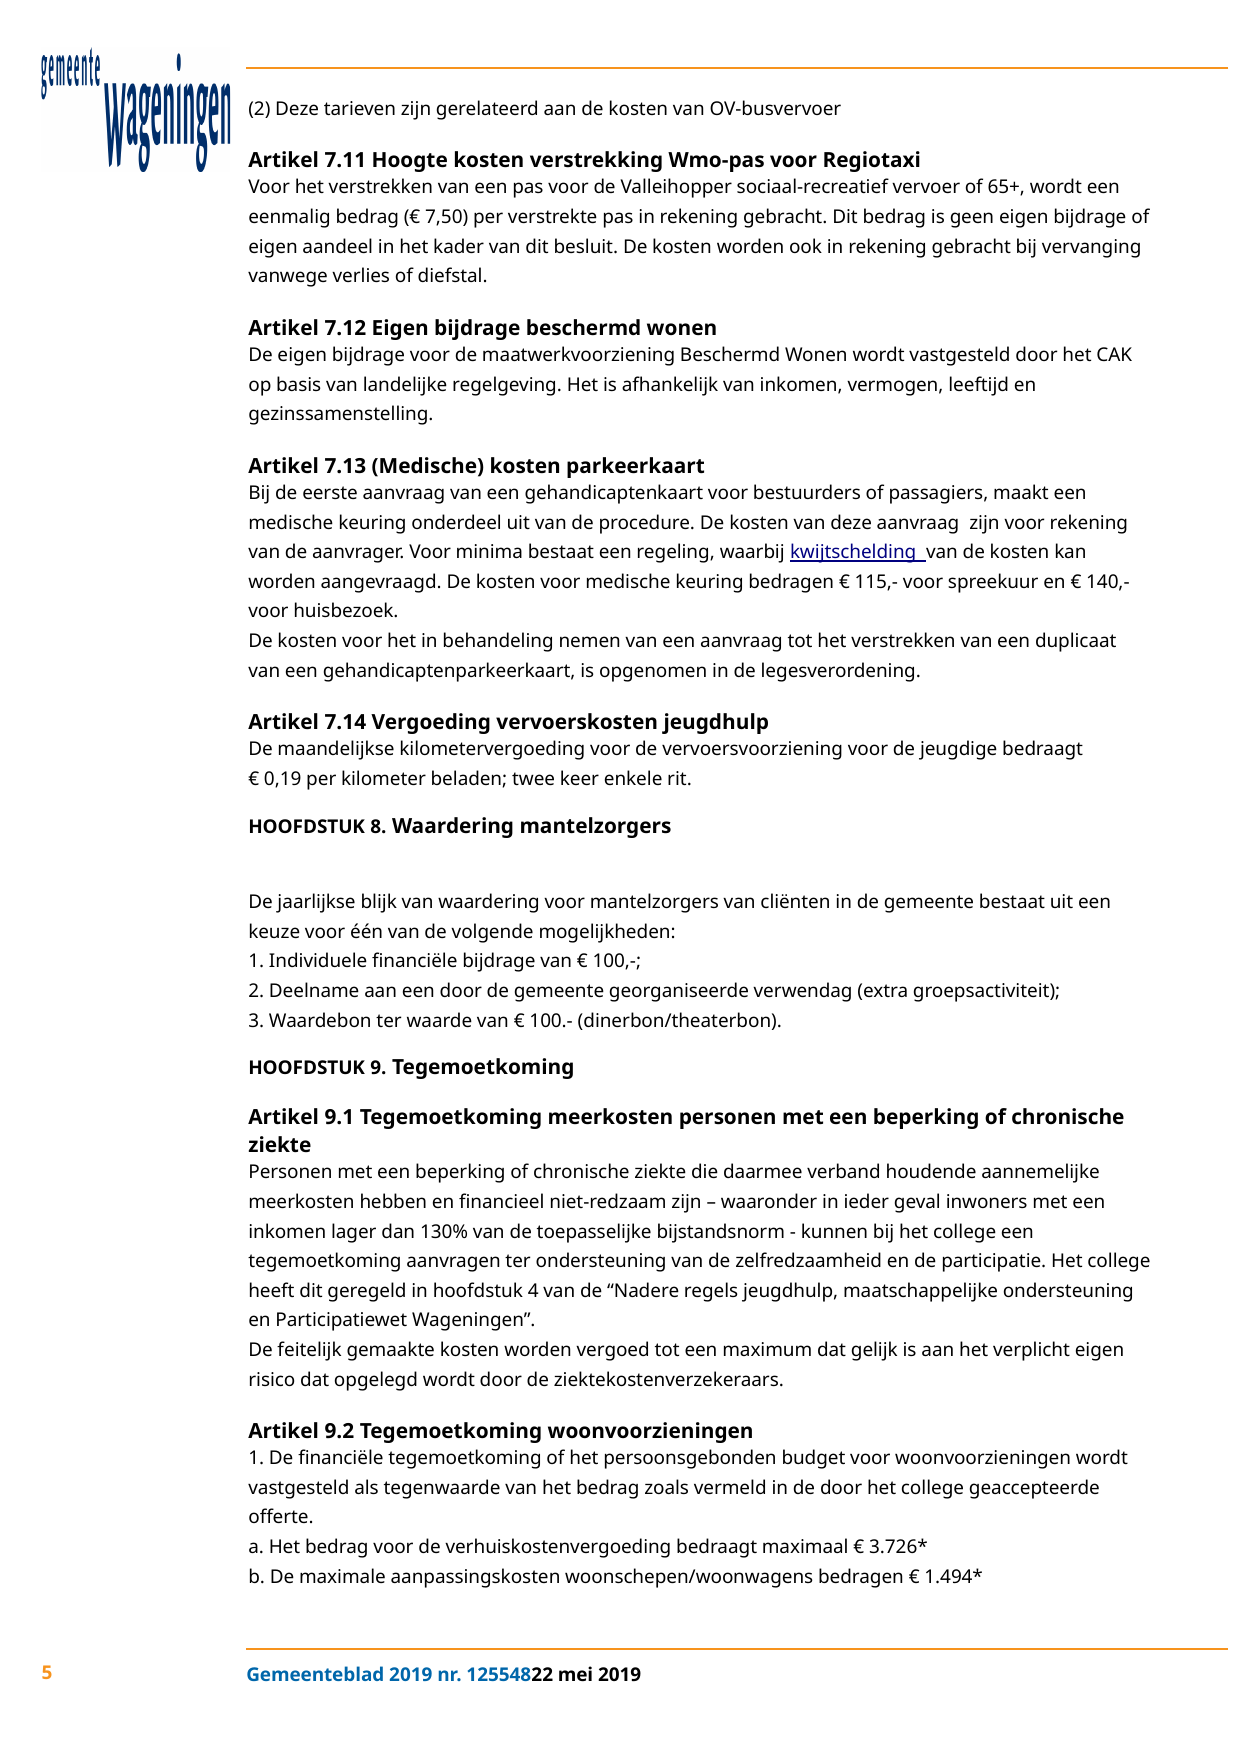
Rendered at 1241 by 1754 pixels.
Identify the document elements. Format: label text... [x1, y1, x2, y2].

text De jaarlijkse blijk van waardering voor mantelzorgers van cliënten in de gemeente bestaat uit een keuze voor één van de volgende mogelijkheden: [248, 888, 1152, 944]
text Bij de eerste aanvraag van een gehandicaptenkaart voor bestuurders of passagiers, maakt een medische keuring onderdeel uit van de procedure. De kosten van deze aanvraag zijn voor rekening van de aanvrager. Voor minima bestaat een regeling, waarbij kwijtschelding van de kosten kan worden aangevraagd. De kosten voor medische keuring bedragen € 115,- voor spreekuur en € 140,- voor huisbezoek. [248, 479, 1152, 623]
text Artikel 9.2 Tegemoetkoming woonvoorzieningen [248, 1416, 1152, 1444]
text b. De maximale aanpassingskosten woonschepen/woonwagens bedragen € 1.494* [248, 1563, 1152, 1589]
text Personen met een beperking of chronische ziekte die daarmee verband houdende aannemelijke meerkosten hebben en financieel niet-redzaam zijn – waaronder in ieder geval inwoners met een inkomen lager dan 130% van de toepasselijke bijstandsnorm - kunnen bij het college een tegemoetkoming aanvragen ter ondersteuning van de zelfredzaamheid en de participatie. Het college heeft dit geregeld in hoofdstuk 4 van de “Nadere regels jeugdhulp, maatschappelijke ondersteuning en Participatiewet Wageningen”. [248, 1159, 1152, 1332]
text 1. Individuele financiële bijdrage van € 100,-; [248, 948, 1152, 973]
text 2. Deelname aan een door de gemeente georganiseerde verwendag (extra groepsactiviteit); [248, 977, 1152, 1003]
text Artikel 7.13 (Medische) kosten parkeerkaart [248, 451, 1152, 479]
text De feitelijk gemaakte kosten worden vergoed tot een maximum dat gelijk is aan het verplicht eigen risico dat opgelegd wordt door de ziektekostenverzekeraars. [248, 1336, 1152, 1391]
picture [41, 47, 231, 172]
text HOOFDSTUK 9. Tegemoetkoming [248, 1052, 1152, 1081]
text De kosten voor het in behandeling nemen van een aanvraag tot het verstrekken van een duplicaat van een gehandicaptenparkeerkaart, is opgenomen in de legesverordening. [248, 627, 1152, 682]
text Voor het verstrekken van een pas voor de Valleihopper sociaal-recreatief vervoer of 65+, wordt een eenmalig bedrag (€ 7,50) per verstrekte pas in rekening gebracht. Dit bedrag is geen eigen bijdrage of eigen aandeel in het kader van dit besluit. De kosten worden ook in rekening gebracht bij vervanging vanwege verlies of diefstal. [248, 174, 1152, 288]
text 3. Waardebon ter waarde van € 100.- (dinerbon/theaterbon). [248, 1007, 1152, 1033]
text HOOFDSTUK 8. Waardering mantelzorgers [248, 811, 1152, 839]
text Artikel 7.12 Eigen bijdrage beschermd wonen [248, 313, 1152, 341]
text Artikel 7.14 Vergoeding vervoerskosten jeugdhulp [248, 707, 1152, 736]
text 1. De financiële tegemoetkoming of het persoonsgebonden budget voor woonvoorzieningen wordt vastgesteld als tegenwaarde van het bedrag zoals vermeld in de door het college geaccepteerde offerte. [248, 1444, 1152, 1529]
text € 0,19 per kilometer beladen; twee keer enkele rit. [248, 765, 1152, 791]
text Artikel 9.1 Tegemoetkoming meerkosten personen met een beperking of chronische ziekte [248, 1102, 1152, 1159]
text De maandelijkse kilometervergoeding voor de vervoersvoorziening voor de jeugdige bedraagt [248, 736, 1152, 761]
text (2) Deze tarieven zijn gerelateerd aan de kosten van OV-busvervoer [248, 95, 1152, 121]
text De eigen bijdrage voor de maatwerkvoorziening Beschermd Wonen wordt vastgesteld door het CAK op basis van landelijke regelgeving. Het is afhankelijk van inkomen, vermogen, leeftijd en gezinssamenstelling. [248, 341, 1152, 426]
text Artikel 7.11 Hoogte kosten verstrekking Wmo-pas voor Regiotaxi [248, 145, 1152, 174]
text a. Het bedrag voor de verhuiskostenvergoeding bedraagt maximaal € 3.726* [248, 1533, 1152, 1559]
